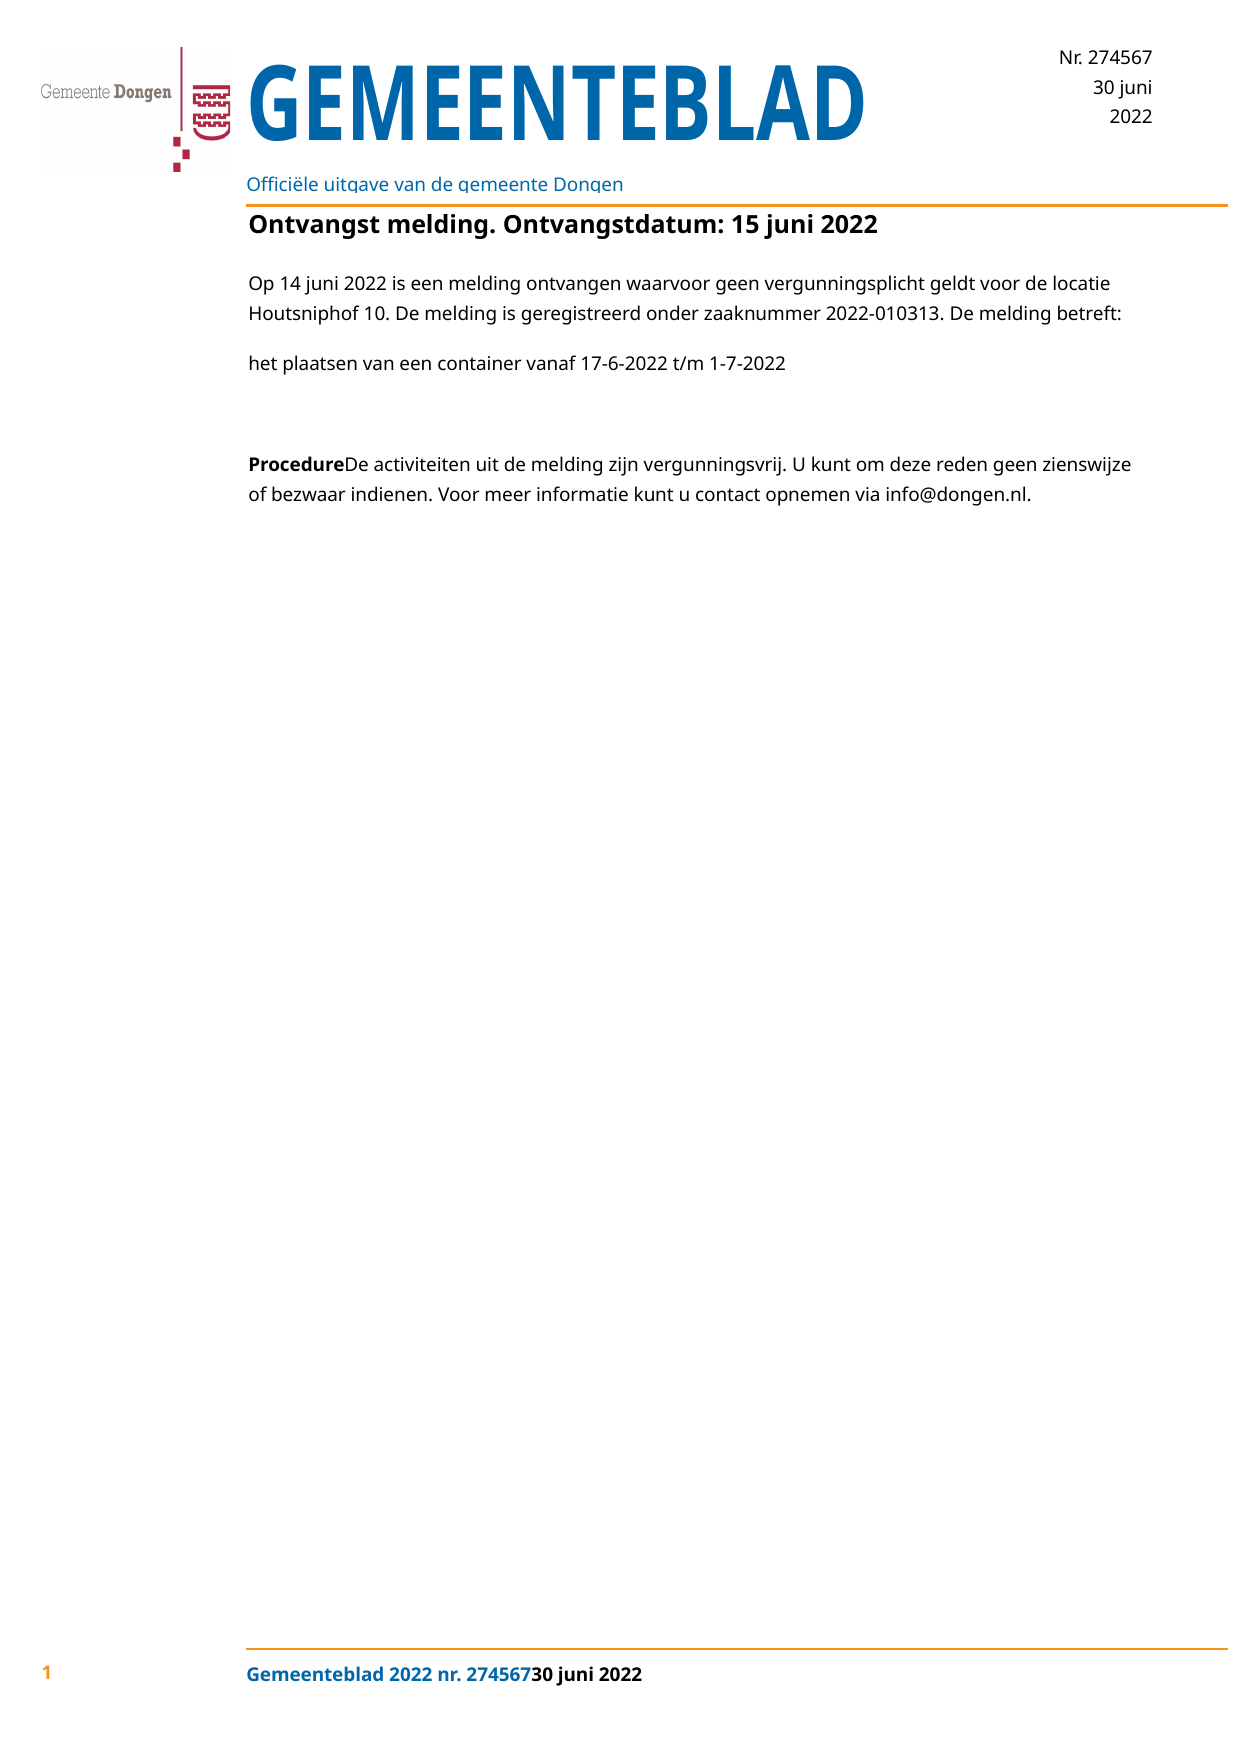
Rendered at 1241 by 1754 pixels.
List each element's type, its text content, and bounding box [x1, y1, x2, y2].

picture [41, 47, 231, 172]
text Op 14 juni 2022 is een melding ontvangen waarvoor geen vergunningsplicht geldt voor de locatie Houtsniphof 10. De melding is geregistreerd onder zaaknummer 2022-010313. De melding betreft: [248, 270, 1152, 326]
text Ontvangst melding. Ontvangstdatum: 15 juni 2022 [248, 207, 1152, 241]
text het plaatsen van een container vanaf 17-6-2022 t/m 1-7-2022 [248, 350, 1152, 376]
text ProcedureDe activiteiten uit de melding zijn vergunningsvrij. U kunt om deze reden geen zienswijze of bezwaar indienen. Voor meer informatie kunt u contact opnemen via info@dongen.nl. [248, 451, 1152, 506]
